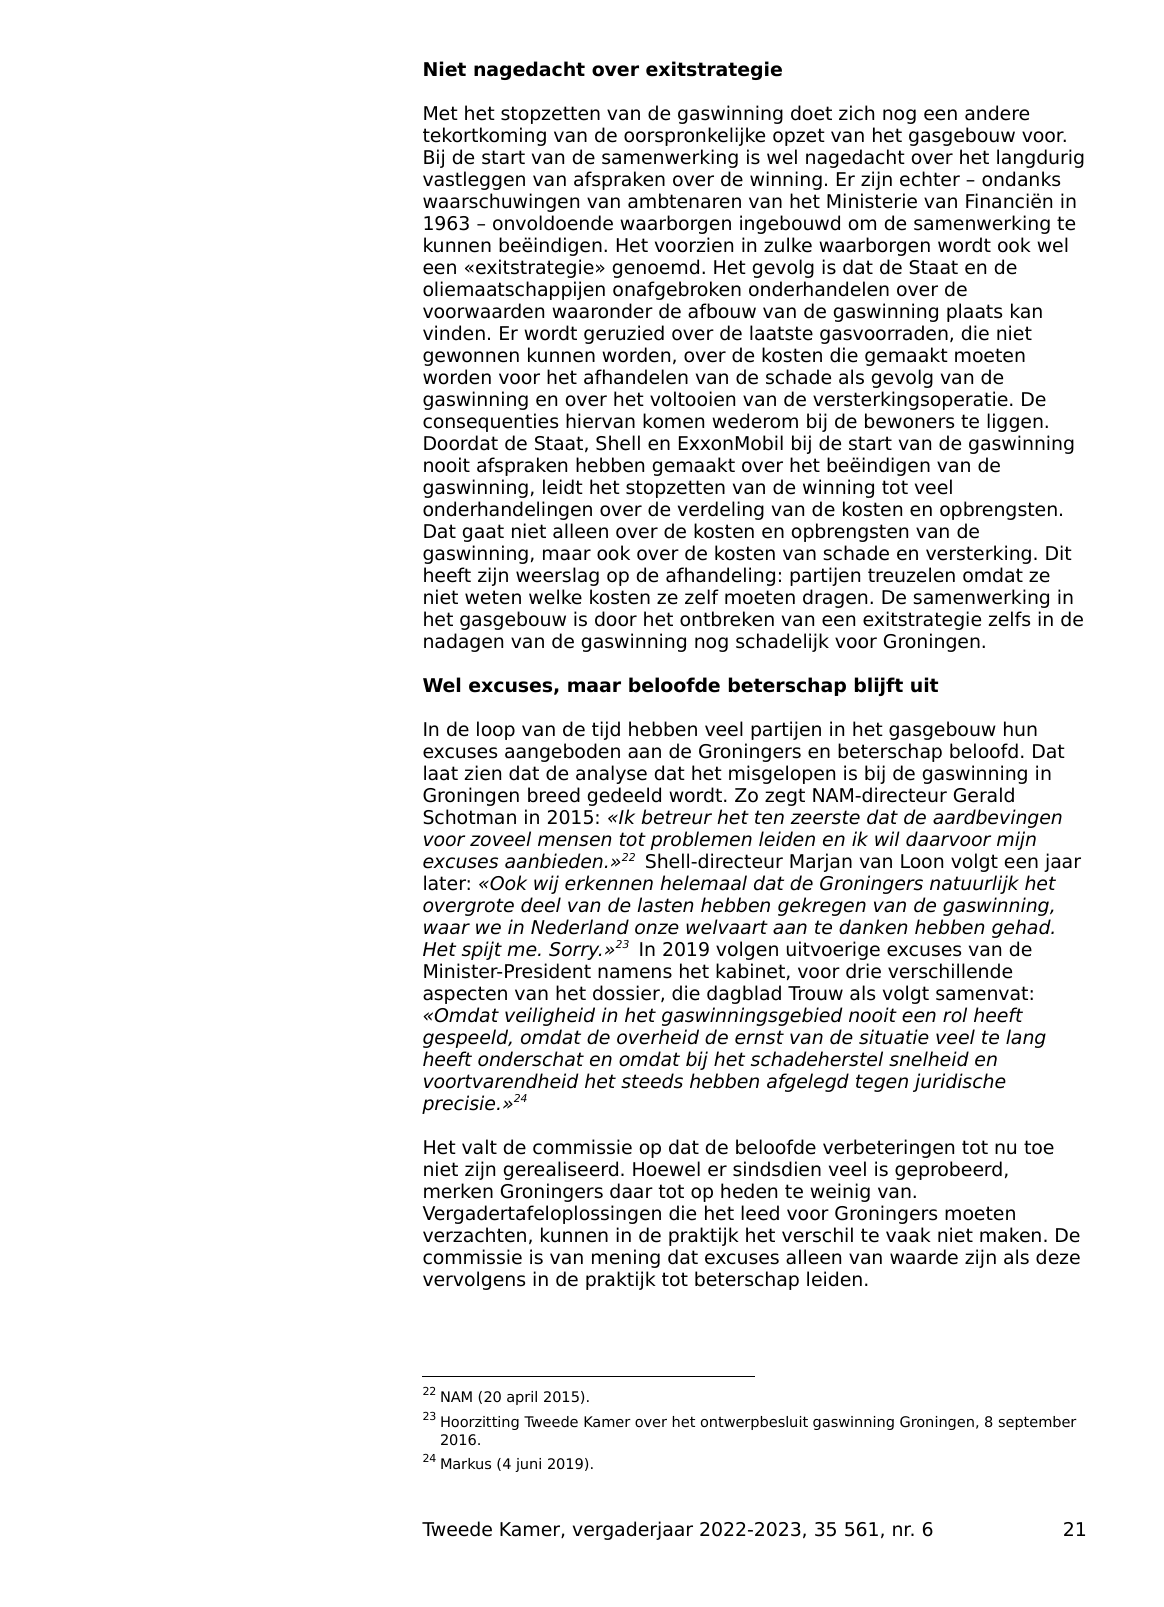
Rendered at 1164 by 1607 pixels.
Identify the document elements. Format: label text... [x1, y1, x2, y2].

text Met het stopzetten van de gaswinning doet zich nog een andere tekortkoming van de oorspronkelijke opzet van het gasgebouw voor. Bij de start van de samenwerking is wel nagedacht over het langdurig vastleggen van afspraken over de winning. Er zijn echter – ondanks waarschuwingen van ambtenaren van het Ministerie van Financiën in 1963 – onvoldoende waarborgen ingebouwd om de samenwerking te kunnen beëindigen. Het voorzien in zulke waarborgen wordt ook wel een «exitstrategie» genoemd. Het gevolg is dat de Staat en de oliemaatschappijen onafgebroken onderhandelen over de voorwaarden waaronder de afbouw van de gaswinning plaats kan vinden. Er wordt geruzied over de laatste gasvoorraden, die niet gewonnen kunnen worden, over de kosten die gemaakt moeten worden voor het afhandelen van de schade als gevolg van de gaswinning en over het voltooien van de versterkingsoperatie. De consequenties hiervan komen wederom bij de bewoners te liggen. Doordat de Staat, Shell en ExxonMobil bij de start van de gaswinning nooit afspraken hebben gemaakt over het beëindigen van de gaswinning, leidt het stopzetten van de winning tot veel onderhandelingen over de verdeling van de kosten en opbrengsten. Dat gaat niet alleen over de kosten en opbrengsten van de gaswinning, maar ook over de kosten van schade en versterking. Dit heeft zijn weerslag op de afhandeling: partijen treuzelen omdat ze niet weten welke kosten ze zelf moeten dragen. De samenwerking in het gasgebouw is door het ontbreken van een exitstrategie zelfs in de nadagen van de gaswinning nog schadelijk voor Groningen. [422, 103, 1087, 653]
text Hoorzitting Tweede Kamer over het ontwerpbesluit gaswinning Groningen, 8 september 2016. [422, 1410, 1087, 1449]
text In de loop van de tijd hebben veel partijen in het gasgebouw hun excuses aangeboden aan de Groningers en beterschap beloofd. Dat laat zien dat de analyse dat het misgelopen is bij de gaswinning in Groningen breed gedeeld wordt. Zo zegt NAM-directeur Gerald Schotman in 2015: «Ik betreur het ten zeerste dat de aardbevingen voor zoveel mensen tot problemen leiden en ik wil daarvoor mijn excuses aanbieden.» Shell-directeur Marjan van Loon volgt een jaar later: «Ook wij erkennen helemaal dat de Groningers natuurlijk het overgrote deel van de lasten hebben gekregen van de gaswinning, waar we in Nederland onze welvaart aan te danken hebben gehad. Het spijt me. Sorry.» In 2019 volgen uitvoerige excuses van de Minister-President namens het kabinet, voor drie verschillende aspecten van het dossier, die dagblad Trouw als volgt samenvat: «Omdat veiligheid in het gaswinningsgebied nooit een rol heeft gespeeld, omdat de overheid de ernst van de situatie veel te lang heeft onderschat en omdat bij het schadeherstel snelheid en voortvarendheid het steeds hebben afgelegd tegen juridische precisie.» [422, 719, 1087, 1115]
subtitle Niet nagedacht over exitstrategie [422, 59, 1087, 81]
text Markus (4 juni 2019). [422, 1452, 1087, 1474]
subtitle Wel excuses, maar beloofde beterschap blijft uit [422, 675, 1087, 697]
text Het valt de commissie op dat de beloofde verbeteringen tot nu toe niet zijn gerealiseerd. Hoewel er sindsdien veel is geprobeerd, merken Groningers daar tot op heden te weinig van. Vergadertafeloplossingen die het leed voor Groningers moeten verzachten, kunnen in de praktijk het verschil te vaak niet maken. De commissie is van mening dat excuses alleen van waarde zijn als deze vervolgens in de praktijk tot beterschap leiden. [422, 1137, 1087, 1291]
text NAM (20 april 2015). [422, 1385, 1087, 1407]
